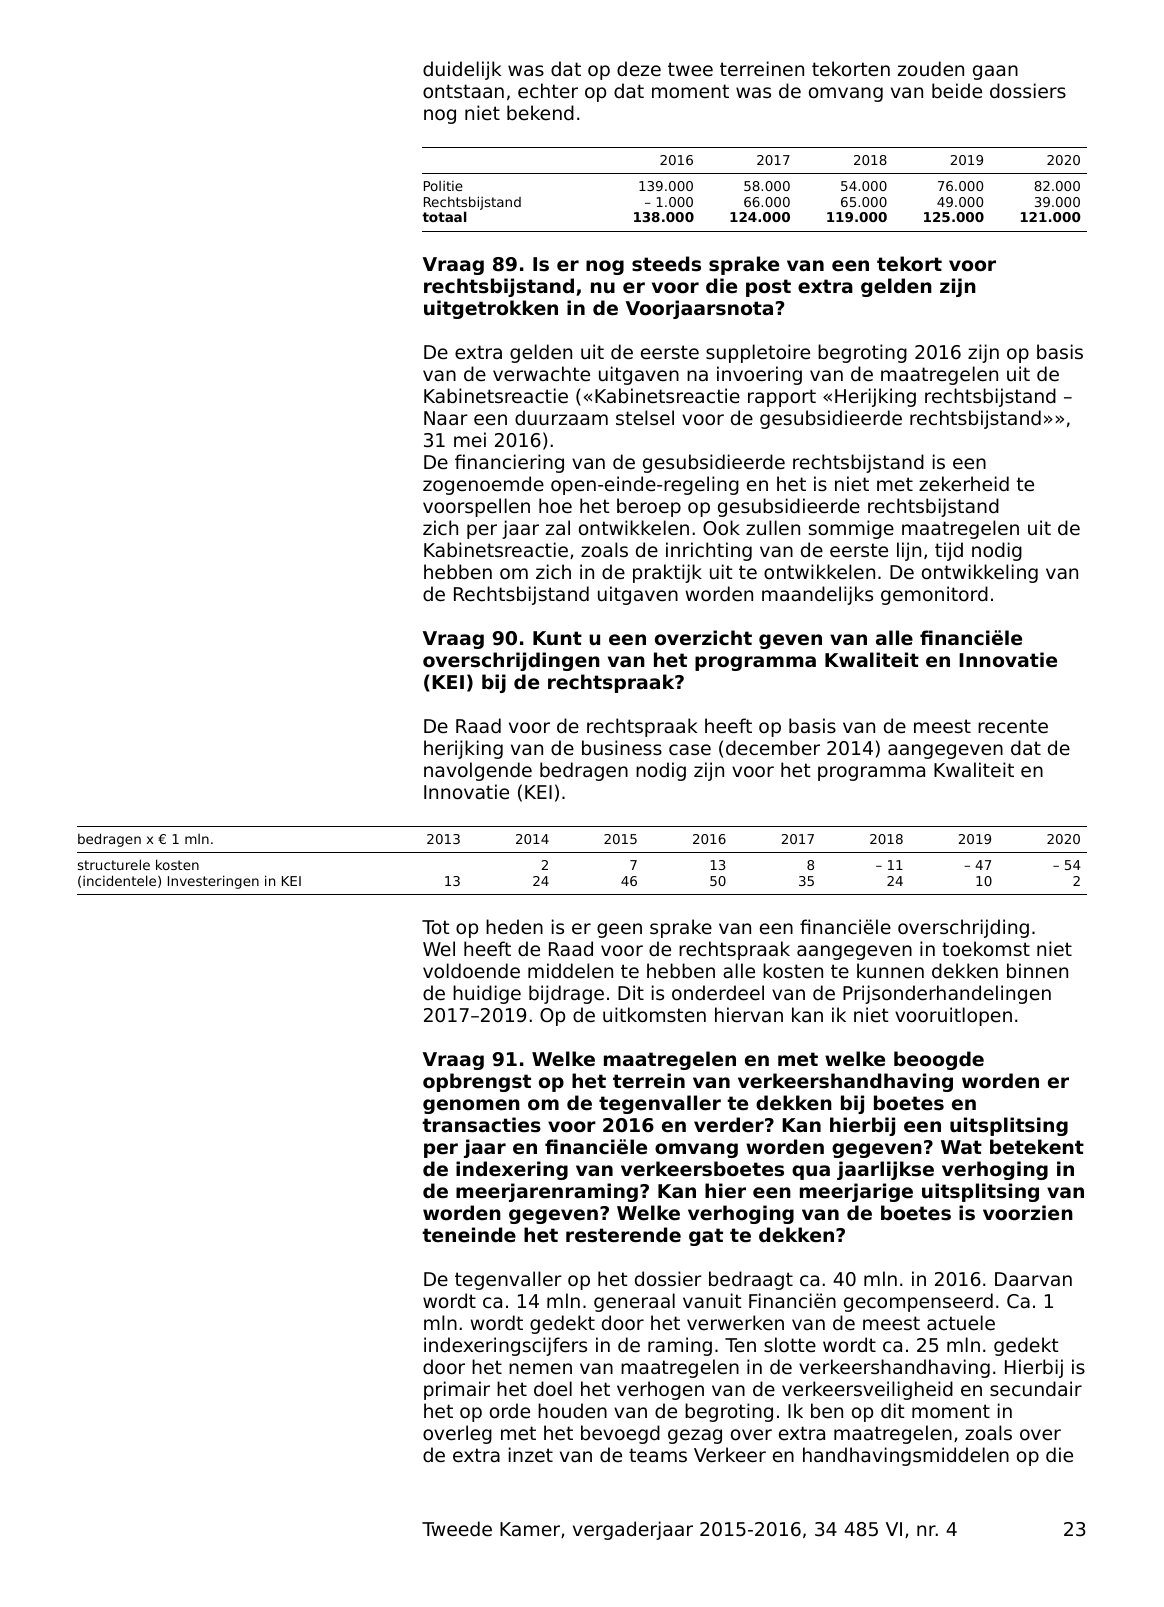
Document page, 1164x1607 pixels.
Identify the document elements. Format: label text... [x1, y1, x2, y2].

table_cell 39.000 [990, 195, 1087, 210]
table_cell Politie [422, 174, 603, 194]
table_header 2018 [821, 827, 909, 852]
table_cell (incidentele) Investeringen in KEI [77, 874, 378, 894]
table_cell 10 [909, 874, 998, 894]
table_cell 8 [732, 853, 821, 873]
table_header 2018 [796, 148, 893, 173]
table_cell 138.000 [603, 210, 700, 231]
table_cell 139.000 [603, 174, 700, 194]
table_header bedragen x € 1 mln. [77, 827, 378, 852]
table_cell 119.000 [796, 210, 893, 231]
table_cell 124.000 [700, 210, 796, 231]
table_cell Rechtsbijstand [422, 195, 603, 210]
table_header 2015 [555, 827, 644, 852]
table_cell – 47 [909, 853, 998, 873]
text Vraag 90. Kunt u een overzicht geven van alle financiële overschrijdingen van het programma Kwaliteit en Innovatie (KEI) bij de rechtspraak? [422, 628, 1087, 694]
table_cell – 11 [821, 853, 909, 873]
table_header 2017 [732, 827, 821, 852]
table_cell 82.000 [990, 174, 1087, 194]
table_cell 125.000 [893, 210, 990, 231]
text Wel heeft de Raad voor de rechtspraak aangegeven in toekomst niet voldoende middelen te hebben alle kosten te kunnen dekken binnen de huidige bijdrage. Dit is onderdeel van de Prijsonderhandelingen 2017–2019. Op de uitkomsten hiervan kan ik niet vooruitlopen. [422, 939, 1087, 1027]
text De tegenvaller op het dossier bedraagt ca. 40 mln. in 2016. Daarvan wordt ca. 14 mln. generaal vanuit Financiën gecompenseerd. Ca. 1 mln. wordt gedekt door het verwerken van de meest actuele indexeringscijfers in de raming. Ten slotte wordt ca. 25 mln. gedekt door het nemen van maatregelen in de verkeershandhaving. Hierbij is primair het doel het verhogen van de verkeersveiligheid en secundair het op orde houden van de begroting. Ik ben op dit moment in overleg met het bevoegd gezag over extra maatregelen, zoals over de extra inzet van de teams Verkeer en handhavingsmiddelen op die [422, 1269, 1087, 1467]
table_cell 2 [466, 853, 555, 873]
table_cell 54.000 [796, 174, 893, 194]
table_cell 66.000 [700, 195, 796, 210]
table_cell 24 [466, 874, 555, 894]
table_cell 76.000 [893, 174, 990, 194]
table_cell 13 [644, 853, 732, 873]
text De financiering van de gesubsidieerde rechtsbijstand is een zogenoemde open-einde-regeling en het is niet met zekerheid te voorspellen hoe het beroep op gesubsidieerde rechtsbijstand [422, 452, 1087, 518]
text Vraag 89. Is er nog steeds sprake van een tekort voor rechtsbijstand, nu er voor die post extra gelden zijn uitgetrokken in de Voorjaarsnota? [422, 254, 1087, 320]
table_header 2016 [603, 148, 700, 173]
table_cell [378, 853, 466, 873]
table_cell 35 [732, 874, 821, 894]
table_cell 24 [821, 874, 909, 894]
table_cell structurele kosten [77, 853, 378, 873]
table_cell – 54 [998, 853, 1087, 873]
table_cell 121.000 [990, 210, 1087, 231]
table_cell 46 [555, 874, 644, 894]
table_header 2019 [909, 827, 998, 852]
text duidelijk was dat op deze twee terreinen tekorten zouden gaan ontstaan, echter op dat moment was de omvang van beide dossiers nog niet bekend. [422, 59, 1087, 125]
text De Raad voor de rechtspraak heeft op basis van de meest recente herijking van de business case (december 2014) aangegeven dat de navolgende bedragen nodig zijn voor het programma Kwaliteit en Innovatie (KEI). [422, 716, 1087, 804]
table_header 2020 [998, 827, 1087, 852]
table_cell 13 [378, 874, 466, 894]
text zich per jaar zal ontwikkelen. Ook zullen sommige maatregelen uit de Kabinetsreactie, zoals de inrichting van de eerste lijn, tijd nodig hebben om zich in de praktijk uit te ontwikkelen. De ontwikkeling van de Rechtsbijstand uitgaven worden maandelijks gemonitord. [422, 518, 1087, 606]
table_cell – 1.000 [603, 195, 700, 210]
table_cell 65.000 [796, 195, 893, 210]
table_header 2017 [700, 148, 796, 173]
table_cell 49.000 [893, 195, 990, 210]
table_header 2014 [466, 827, 555, 852]
table_cell 7 [555, 853, 644, 873]
table_cell 2 [998, 874, 1087, 894]
table_header 2020 [990, 148, 1087, 173]
table_cell 50 [644, 874, 732, 894]
table_header 2019 [893, 148, 990, 173]
table_header 2016 [644, 827, 732, 852]
table_header 2013 [378, 827, 466, 852]
text Vraag 91. Welke maatregelen en met welke beoogde opbrengst op het terrein van verkeershandhaving worden er genomen om de tegenvaller te dekken bij boetes en transacties voor 2016 en verder? Kan hierbij een uitsplitsing per jaar en financiële omvang worden gegeven? Wat betekent de indexering van verkeersboetes qua jaarlijkse verhoging in de meerjarenraming? Kan hier een meerjarige uitsplitsing van worden gegeven? Welke verhoging van de boetes is voorzien teneinde het resterende gat te dekken? [422, 1049, 1087, 1247]
table_header [422, 148, 603, 173]
text Tot op heden is er geen sprake van een financiële overschrijding. [422, 917, 1087, 939]
table_cell totaal [422, 210, 603, 231]
text De extra gelden uit de eerste suppletoire begroting 2016 zijn op basis van de verwachte uitgaven na invoering van de maatregelen uit de Kabinetsreactie («Kabinetsreactie rapport «Herijking rechtsbijstand – Naar een duurzaam stelsel voor de gesubsidieerde rechtsbijstand»», 31 mei 2016). [422, 342, 1087, 452]
table_cell 58.000 [700, 174, 796, 194]
